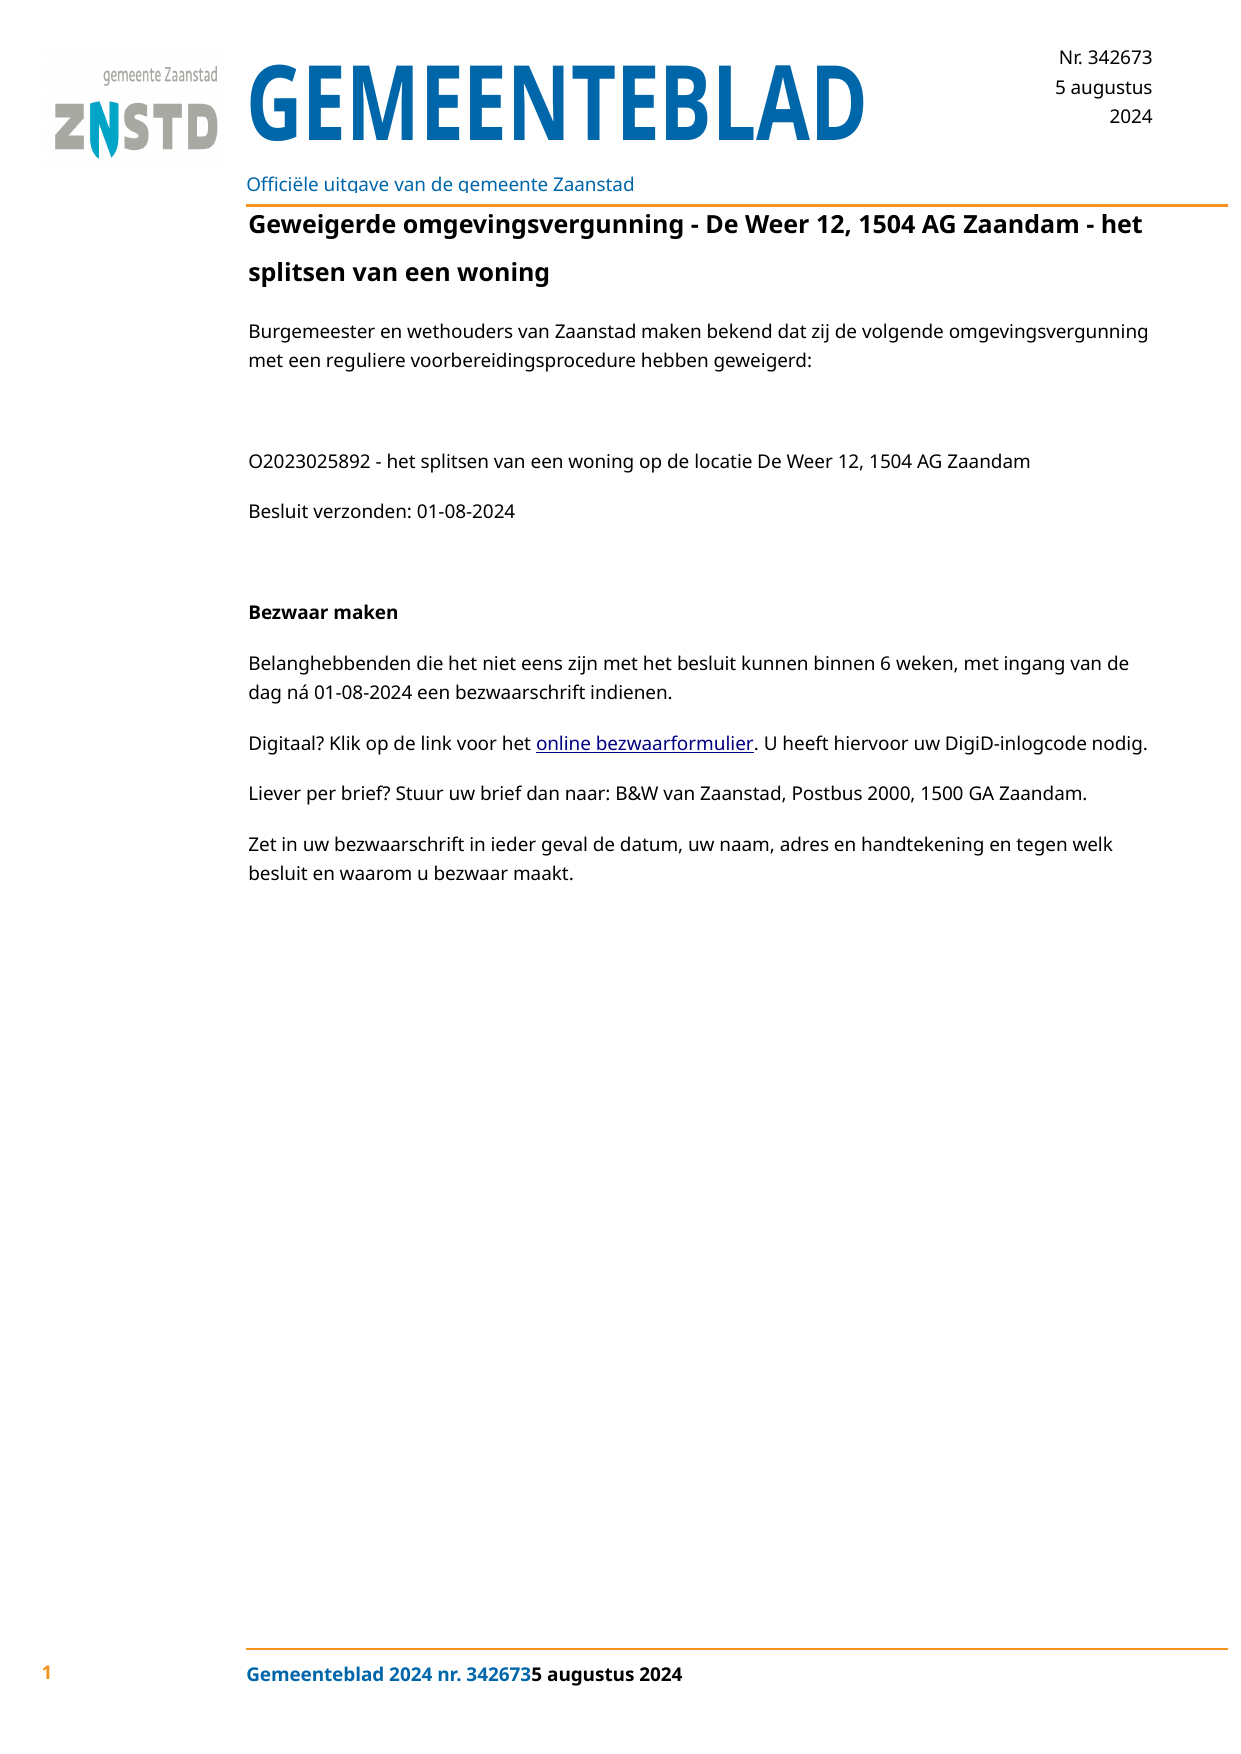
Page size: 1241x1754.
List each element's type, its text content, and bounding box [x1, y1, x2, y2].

text Belanghebbenden die het niet eens zijn met het besluit kunnen binnen 6 weken, met ingang van de dag ná 01-08-2024 een bezwaarschrift indienen. [248, 650, 1152, 705]
text Zet in uw bezwaarschrift in ieder geval de datum, uw naam, adres en handtekening en tegen welk besluit en waarom u bezwaar maakt. [248, 831, 1152, 886]
text Besluit verzonden: 01-08-2024 [248, 499, 1152, 524]
text Liever per brief? Stuur uw brief dan naar: B&W van Zaanstad, Postbus 2000, 1500 GA Zaandam. [248, 780, 1152, 806]
text Geweigerde omgevingsvergunning - De Weer 12, 1504 AG Zaandam - het splitsen van een woning [248, 207, 1152, 288]
text Burgemeester en wethouders van Zaanstad maken bekend dat zij de volgende omgevingsvergunning met een reguliere voorbereidingsprocedure hebben geweigerd: [248, 318, 1152, 373]
picture [41, 47, 231, 172]
text Digitaal? Klik op de link voor het online bezwaarformulier. U heeft hiervoor uw DigiD-inlogcode nodig. [248, 730, 1152, 756]
text Bezwaar maken [248, 599, 1152, 625]
text O2023025892 - het splitsen van een woning op de locatie De Weer 12, 1504 AG Zaandam [248, 448, 1152, 474]
